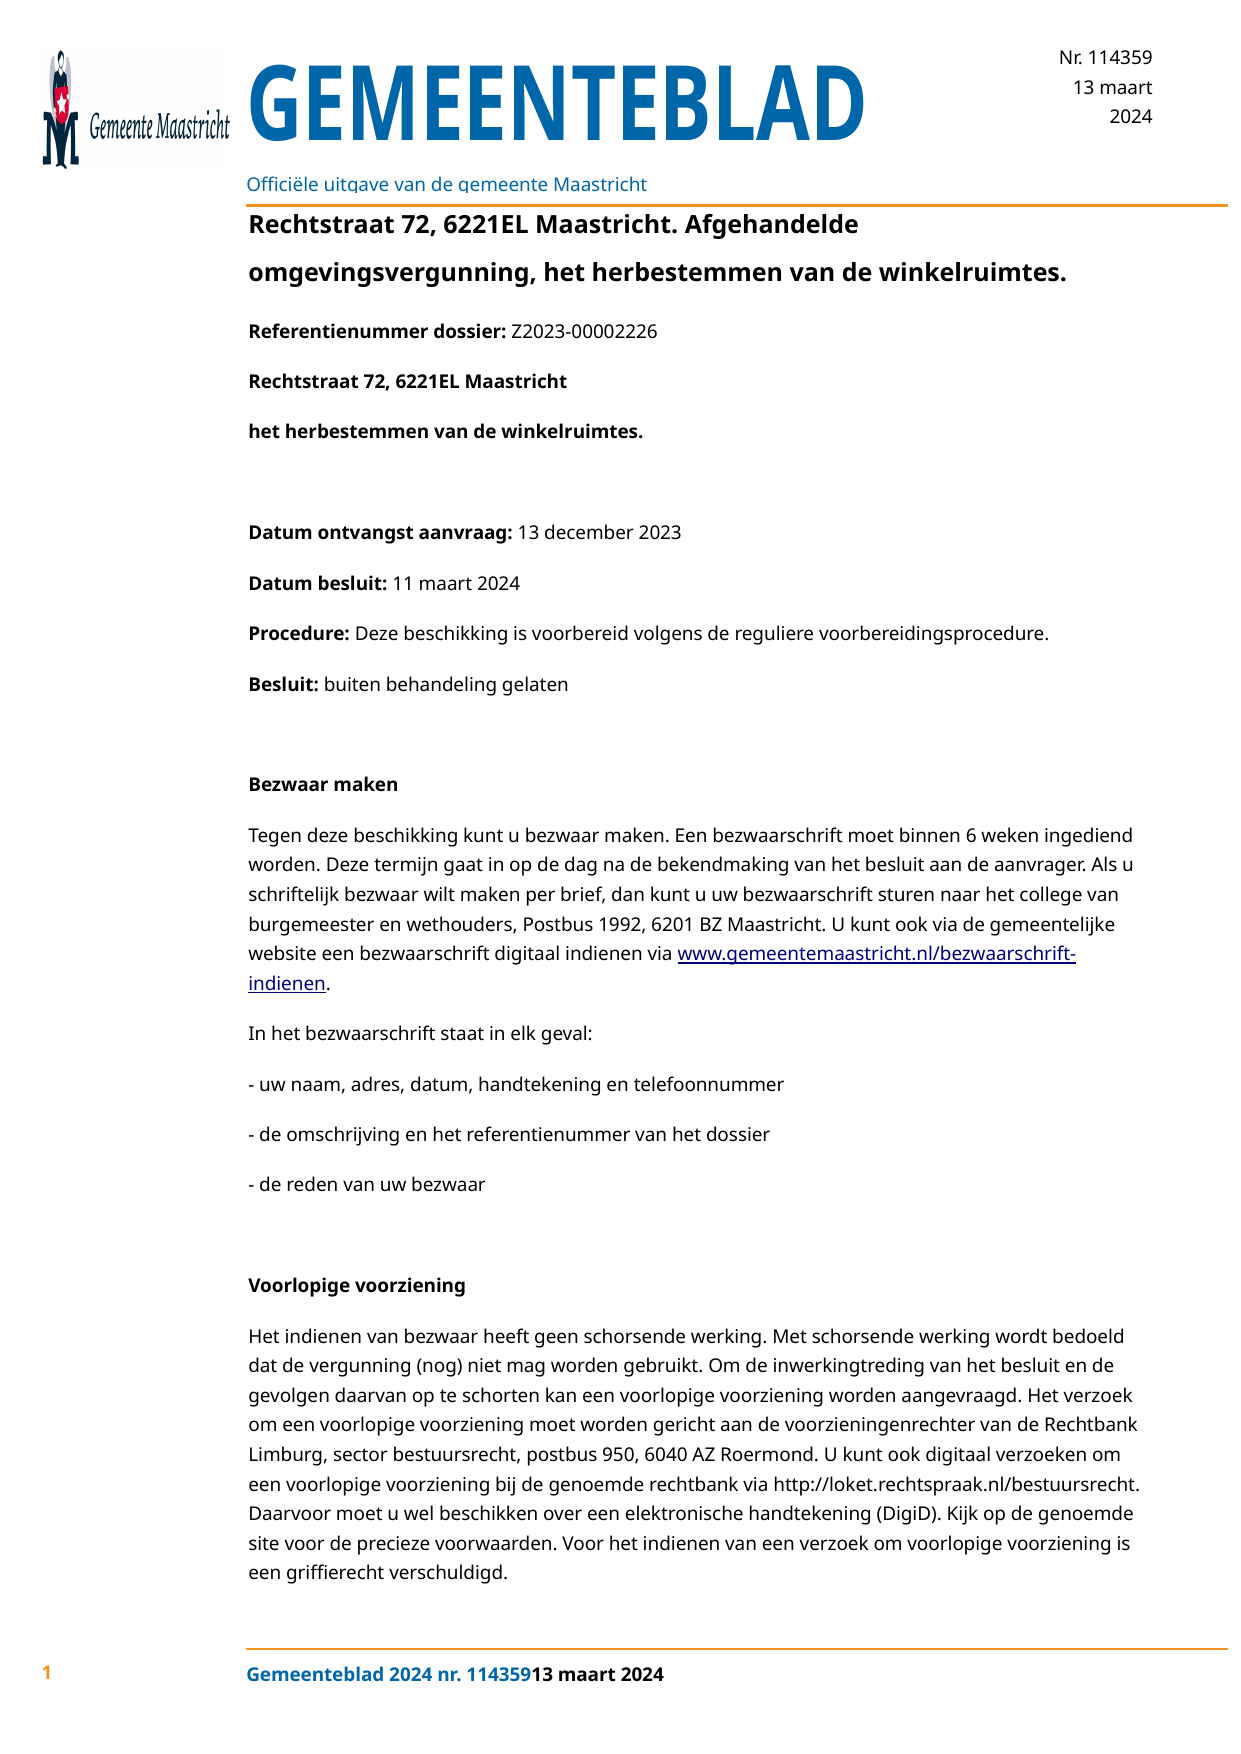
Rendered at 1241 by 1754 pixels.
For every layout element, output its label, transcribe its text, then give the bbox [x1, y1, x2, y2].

text Procedure: Deze beschikking is voorbereid volgens de reguliere voorbereidingsprocedure. [248, 620, 1152, 646]
text Het indienen van bezwaar heeft geen schorsende werking. Met schorsende werking wordt bedoeld dat de vergunning (nog) niet mag worden gebruikt. Om de inwerkingtreding van het besluit en de gevolgen daarvan op te schorten kan een voorlopige voorziening worden aangevraagd. Het verzoek om een voorlopige voorziening moet worden gericht aan de voorzieningenrechter van de Rechtbank Limburg, sector bestuursrecht, postbus 950, 6040 AZ Roermond. U kunt ook digitaal verzoeken om een voorlopige voorziening bij de genoemde rechtbank via http://loket.rechtspraak.nl/bestuursrecht. Daarvoor moet u wel beschikken over een elektronische handtekening (DigiD). Kijk op de genoemde site voor de precieze voorwaarden. Voor het indienen van een verzoek om voorlopige voorziening is een griffierecht verschuldigd. [248, 1323, 1152, 1585]
text In het bezwaarschrift staat in elk geval: [248, 1020, 1152, 1046]
text Referentienummer dossier: Z2023-00002226 [248, 318, 1152, 344]
text - uw naam, adres, datum, handtekening en telefoonnummer [248, 1071, 1152, 1097]
text Voorlopige voorziening [248, 1272, 1152, 1298]
text Besluit: buiten behandeling gelaten [248, 671, 1152, 697]
text Datum besluit: 11 maart 2024 [248, 570, 1152, 596]
picture [41, 47, 231, 172]
text - de omschrijving en het referentienummer van het dossier [248, 1121, 1152, 1147]
text Tegen deze beschikking kunt u bezwaar maken. Een bezwaarschrift moet binnen 6 weken ingediend worden. Deze termijn gaat in op de dag na de bekendmaking van het besluit aan de aanvrager. Als u schriftelijk bezwaar wilt maken per brief, dan kunt u uw bezwaarschrift sturen naar het college van burgemeester en wethouders, Postbus 1992, 6201 BZ Maastricht. U kunt ook via de gemeentelijke website een bezwaarschrift digitaal indienen via www.gemeentemaastricht.nl/bezwaarschrift-indienen. [248, 822, 1152, 996]
text Datum ontvangst aanvraag: 13 december 2023 [248, 519, 1152, 545]
text Rechtstraat 72, 6221EL Maastricht. Afgehandelde omgevingsvergunning, het herbestemmen van de winkelruimtes. [248, 207, 1152, 288]
text het herbestemmen van de winkelruimtes. [248, 419, 1152, 444]
text - de reden van uw bezwaar [248, 1172, 1152, 1197]
text Rechtstraat 72, 6221EL Maastricht [248, 368, 1152, 394]
text Bezwaar maken [248, 772, 1152, 797]
